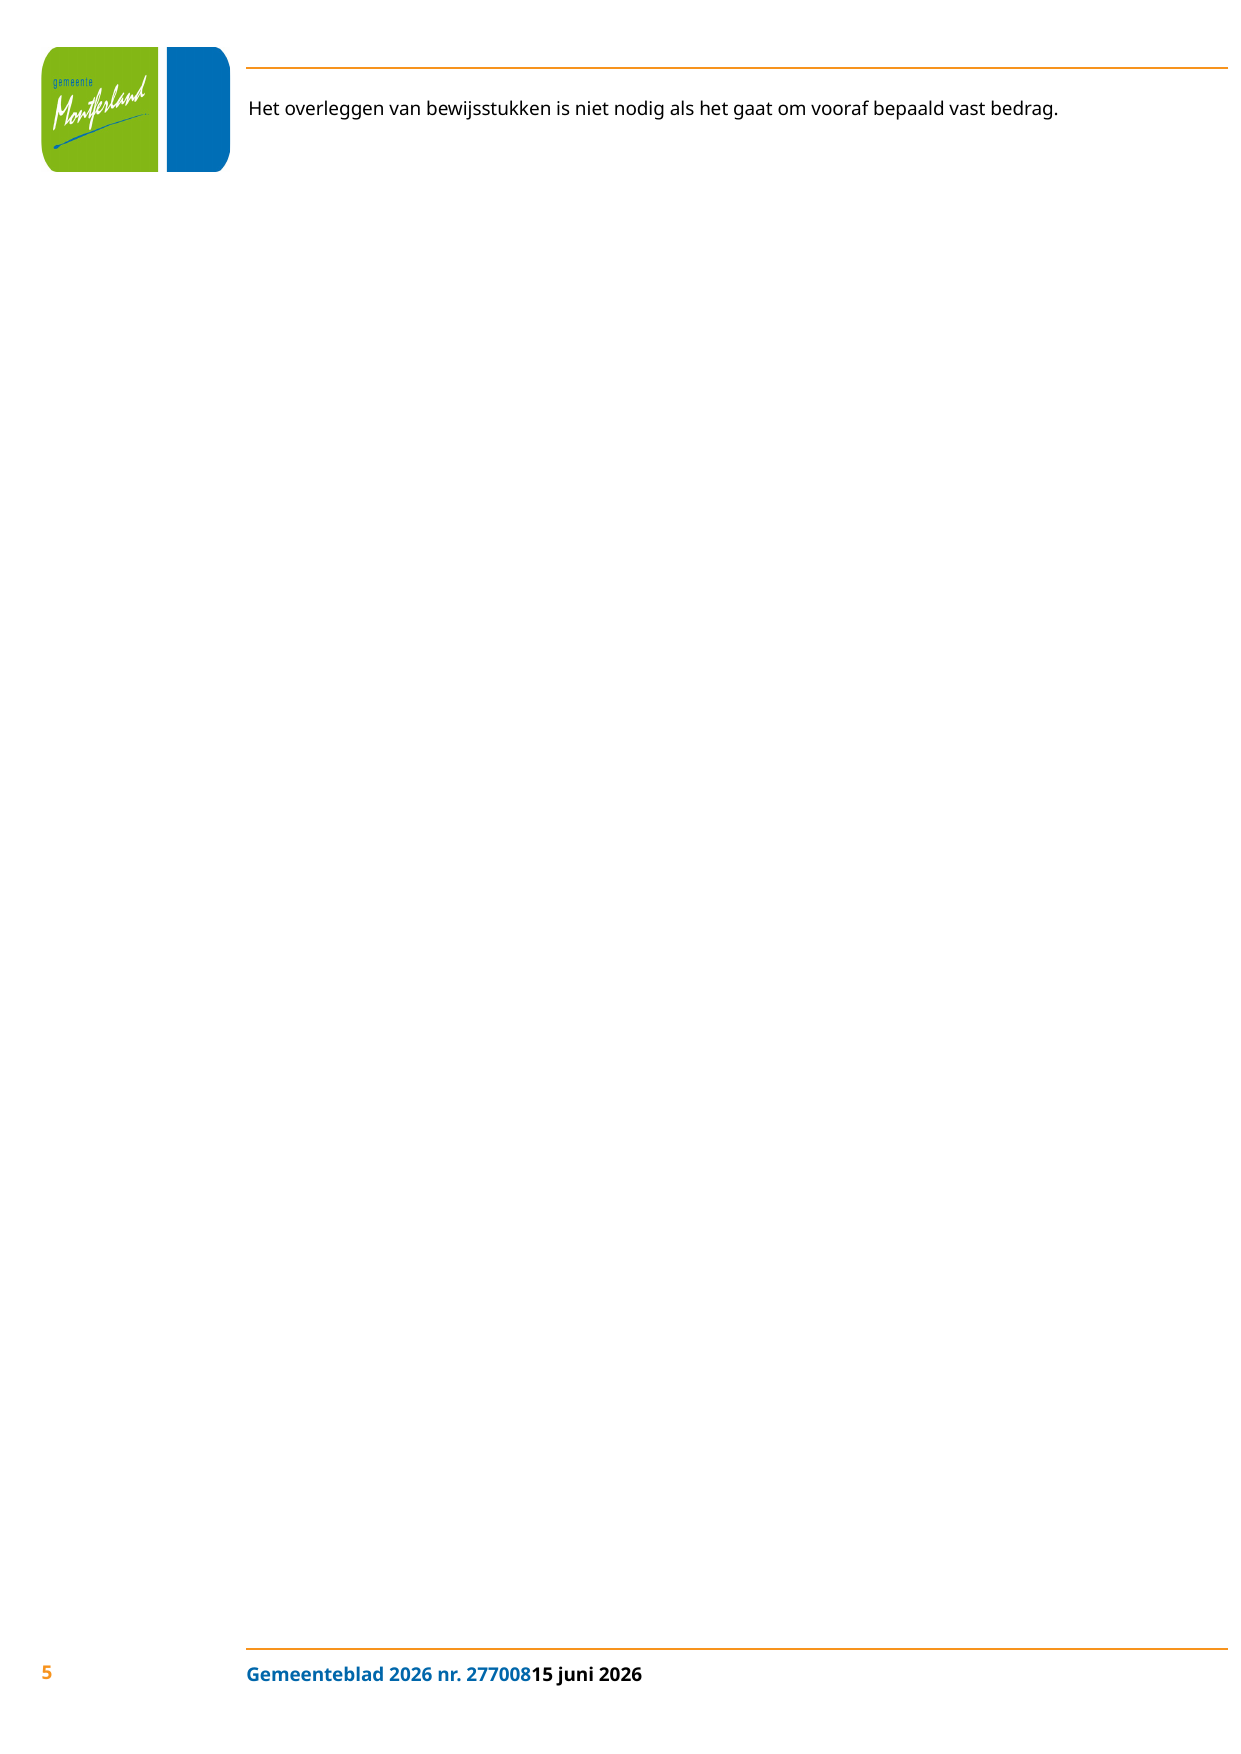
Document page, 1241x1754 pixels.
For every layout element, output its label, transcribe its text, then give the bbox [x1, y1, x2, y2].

text Het overleggen van bewijsstukken is niet nodig als het gaat om vooraf bepaald vast bedrag. [248, 95, 1152, 121]
picture [41, 47, 231, 172]
